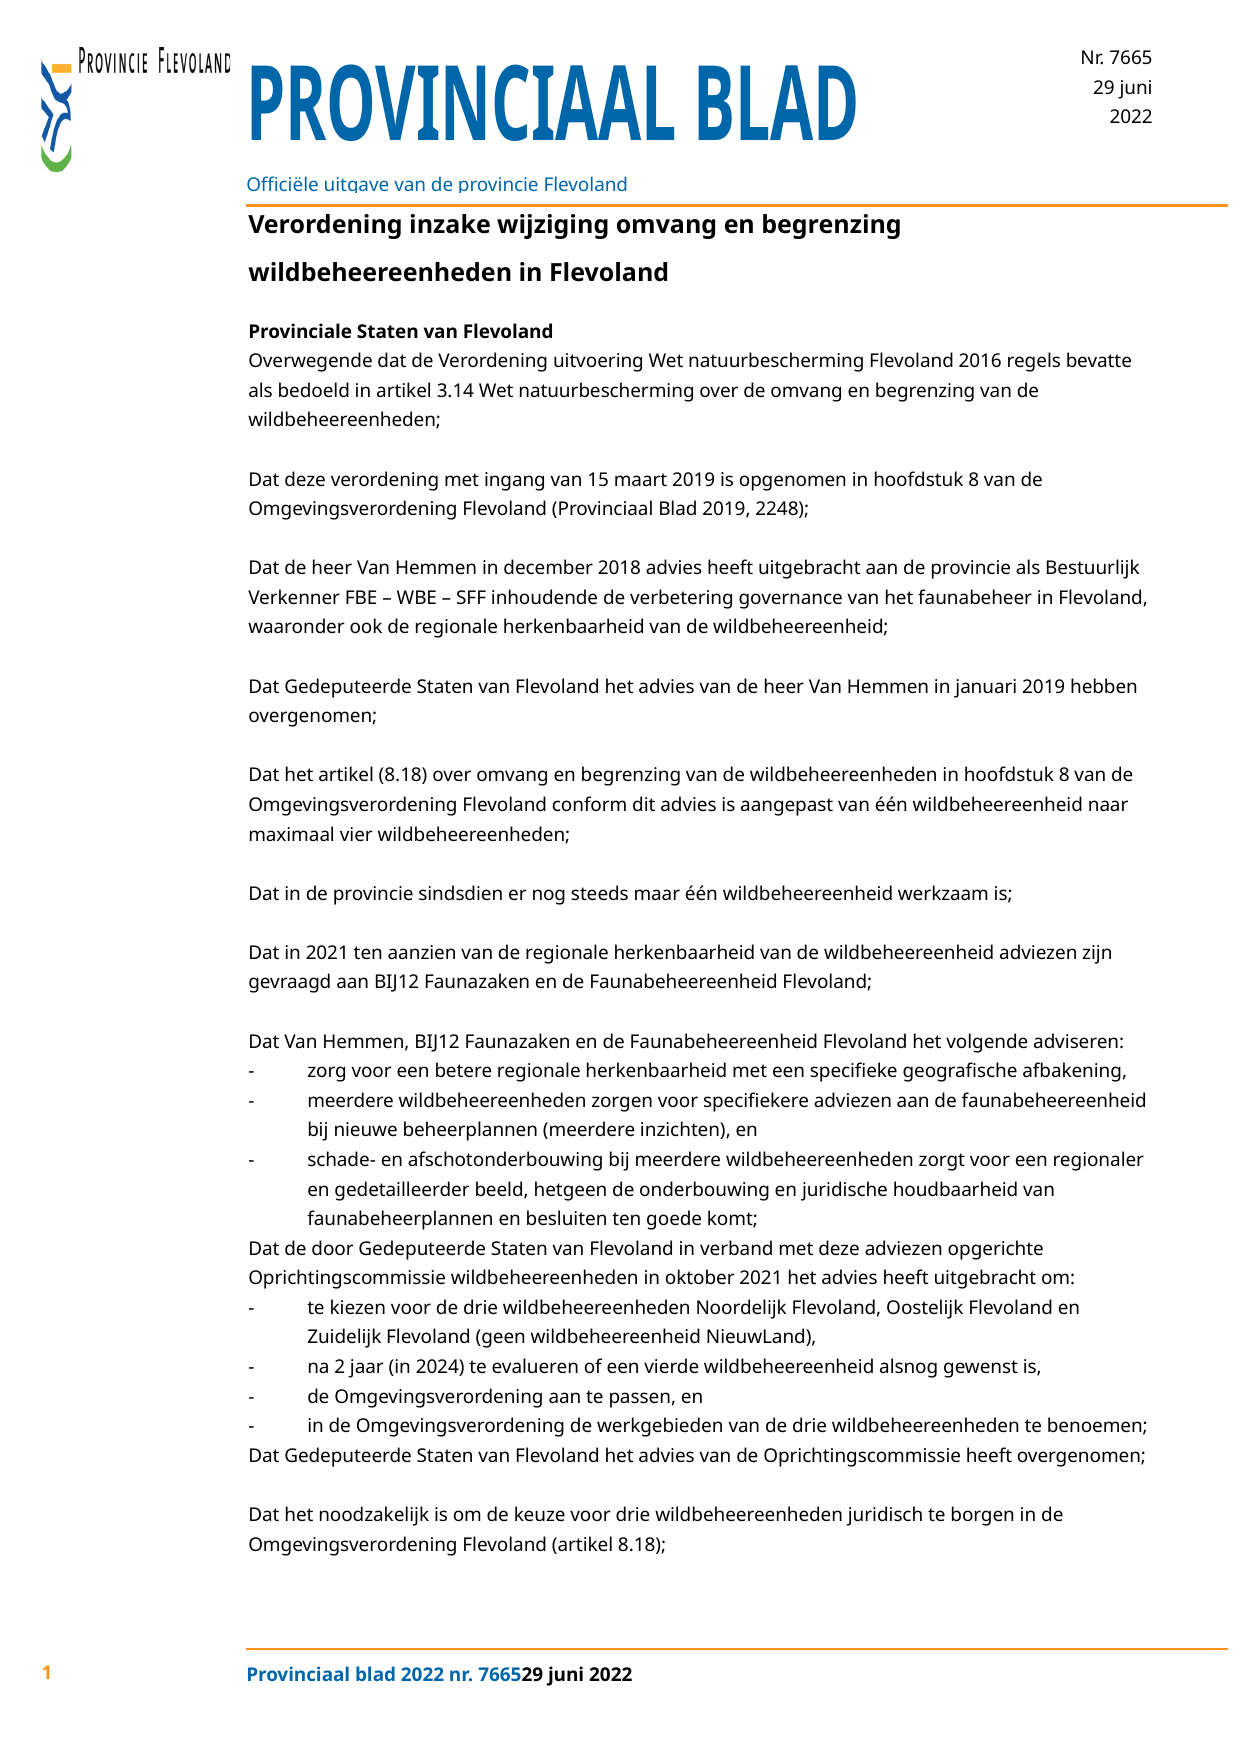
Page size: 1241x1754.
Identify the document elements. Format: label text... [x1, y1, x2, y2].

list na 2 jaar (in 2024) te evalueren of een vierde wildbeheereenheid alsnog gewenst is, [248, 1353, 1152, 1379]
text Dat in de provincie sindsdien er nog steeds maar één wildbeheereenheid werkzaam is; [248, 880, 1152, 906]
list in de Omgevingsverordening de werkgebieden van de drie wildbeheereenheden te benoemen; [248, 1412, 1152, 1438]
text Dat de heer Van Hemmen in december 2018 advies heeft uitgebracht aan de provincie als Bestuurlijk Verkenner FBE – WBE – SFF inhoudende de verbetering governance van het faunabeheer in Flevoland, waaronder ook de regionale herkenbaarheid van de wildbeheereenheid; [248, 554, 1152, 639]
text Dat Gedeputeerde Staten van Flevoland het advies van de Oprichtingscommissie heeft overgenomen; [248, 1442, 1152, 1468]
text Dat de door Gedeputeerde Staten van Flevoland in verband met deze adviezen opgerichte Oprichtingscommissie wildbeheereenheden in oktober 2021 het advies heeft uitgebracht om: [248, 1235, 1152, 1290]
text Provinciale Staten van Flevoland [248, 318, 1152, 344]
text Verordening inzake wijziging omvang en begrenzing wildbeheereenheden in Flevoland [248, 207, 1152, 288]
text Overwegende dat de Verordening uitvoering Wet natuurbescherming Flevoland 2016 regels bevatte als bedoeld in artikel 3.14 Wet natuurbescherming over de omvang en begrenzing van de wildbeheereenheden; [248, 347, 1152, 432]
list te kiezen voor de drie wildbeheereenheden Noordelijk Flevoland, Oostelijk Flevoland en Zuidelijk Flevoland (geen wildbeheereenheid NieuwLand), [248, 1294, 1152, 1349]
list de Omgevingsverordening aan te passen, en [248, 1383, 1152, 1409]
picture [41, 47, 231, 172]
text Dat deze verordening met ingang van 15 maart 2019 is opgenomen in hoofdstuk 8 van de Omgevingsverordening Flevoland (Provinciaal Blad 2019, 2248); [248, 466, 1152, 521]
text Dat Van Hemmen, BIJ12 Faunazaken en de Faunabeheereenheid Flevoland het volgende adviseren: [248, 1028, 1152, 1054]
list schade- en afschotonderbouwing bij meerdere wildbeheereenheden zorgt voor een regionaler en gedetailleerder beeld, hetgeen de onderbouwing en juridische houdbaarheid van faunabeheerplannen en besluiten ten goede komt; [248, 1146, 1152, 1231]
text Dat Gedeputeerde Staten van Flevoland het advies van de heer Van Hemmen in januari 2019 hebben overgenomen; [248, 673, 1152, 728]
list zorg voor een betere regionale herkenbaarheid met een specifieke geografische afbakening, [248, 1057, 1152, 1083]
text Dat in 2021 ten aanzien van de regionale herkenbaarheid van de wildbeheereenheid adviezen zijn gevraagd aan BIJ12 Faunazaken en de Faunabeheereenheid Flevoland; [248, 939, 1152, 994]
list meerdere wildbeheereenheden zorgen voor specifiekere adviezen aan de faunabeheereenheid bij nieuwe beheerplannen (meerdere inzichten), en [248, 1087, 1152, 1142]
text Dat het noodzakelijk is om de keuze voor drie wildbeheereenheden juridisch te borgen in de Omgevingsverordening Flevoland (artikel 8.18); [248, 1501, 1152, 1557]
text Dat het artikel (8.18) over omvang en begrenzing van de wildbeheereenheden in hoofdstuk 8 van de Omgevingsverordening Flevoland conform dit advies is aangepast van één wildbeheereenheid naar maximaal vier wildbeheereenheden; [248, 762, 1152, 847]
